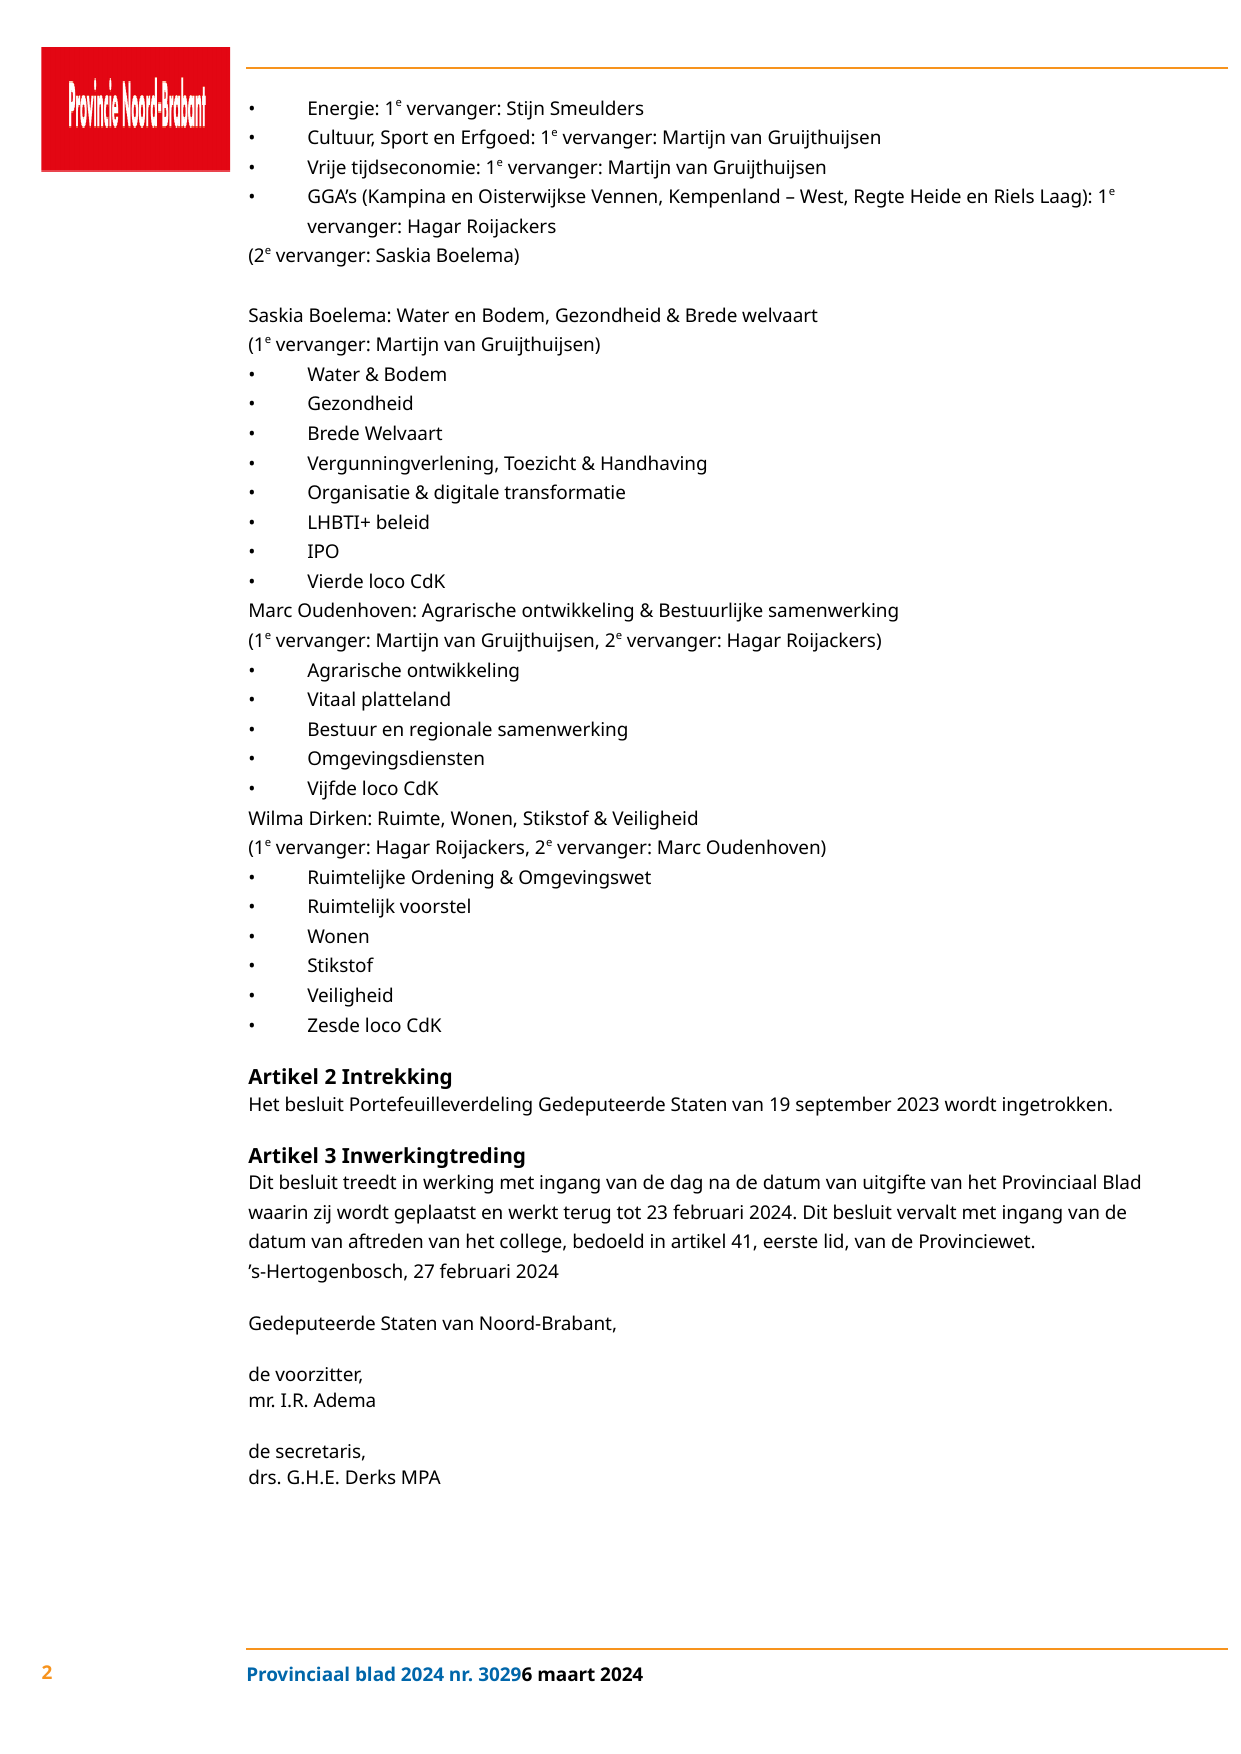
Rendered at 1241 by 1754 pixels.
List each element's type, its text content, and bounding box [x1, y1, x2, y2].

text Saskia Boelema: Water en Bodem, Gezondheid & Brede welvaart [248, 302, 1152, 328]
list LHBTI+ beleid [248, 509, 1152, 535]
text de secretaris, [248, 1438, 1152, 1464]
list Vrije tijdseconomie: 1e vervanger: Martijn van Gruijthuijsen [248, 154, 1152, 180]
list Omgevingsdiensten [248, 746, 1152, 771]
list Vijfde loco CdK [248, 775, 1152, 801]
text (2e vervanger: Saskia Boelema) [248, 243, 1152, 268]
list Vergunningverlening, Toezicht & Handhaving [248, 450, 1152, 476]
list Stikstof [248, 953, 1152, 978]
list IPO [248, 538, 1152, 564]
list Vitaal platteland [248, 686, 1152, 712]
list Water & Bodem [248, 361, 1152, 387]
list Vierde loco CdK [248, 568, 1152, 594]
list GGA’s (Kampina en Oisterwijkse Vennen, Kempenland – West, Regte Heide en Riels Laag): 1e vervanger: Hagar Roijackers [248, 183, 1152, 239]
picture [41, 47, 231, 172]
list Veiligheid [248, 982, 1152, 1008]
text Wilma Dirken: Ruimte, Wonen, Stikstof & Veiligheid [248, 805, 1152, 831]
text mr. I.R. Adema [248, 1387, 1152, 1413]
text de voorzitter, [248, 1361, 1152, 1387]
list Agrarische ontwikkeling [248, 657, 1152, 683]
list Energie: 1e vervanger: Stijn Smeulders [248, 95, 1152, 121]
text Artikel 2 Intrekking [248, 1062, 1152, 1091]
text (1e vervanger: Martijn van Gruijthuijsen) [248, 331, 1152, 357]
text Marc Oudenhoven: Agrarische ontwikkeling & Bestuurlijke samenwerking [248, 598, 1152, 623]
text Gedeputeerde Staten van Noord-Brabant, [248, 1310, 1152, 1336]
text Het besluit Portefeuilleverdeling Gedeputeerde Staten van 19 september 2023 wordt ingetrokken. [248, 1091, 1152, 1116]
text Artikel 3 Inwerkingtreding [248, 1141, 1152, 1169]
text (1e vervanger: Hagar Roijackers, 2e vervanger: Marc Oudenhoven) [248, 834, 1152, 860]
list Ruimtelijke Ordening & Omgevingswet [248, 864, 1152, 890]
list Wonen [248, 923, 1152, 949]
list Ruimtelijk voorstel [248, 893, 1152, 919]
list Brede Welvaart [248, 420, 1152, 446]
list Organisatie & digitale transformatie [248, 479, 1152, 505]
list Bestuur en regionale samenwerking [248, 716, 1152, 742]
text drs. G.H.E. Derks MPA [248, 1464, 1152, 1490]
list Zesde loco CdK [248, 1012, 1152, 1038]
text ’s-Hertogenbosch, 27 februari 2024 [248, 1258, 1152, 1284]
list Cultuur, Sport en Erfgoed: 1e vervanger: Martijn van Gruijthuijsen [248, 124, 1152, 150]
text (1e vervanger: Martijn van Gruijthuijsen, 2e vervanger: Hagar Roijackers) [248, 627, 1152, 653]
text Dit besluit treedt in werking met ingang van de dag na de datum van uitgifte van het Provinciaal Blad waarin zij wordt geplaatst en werkt terug tot 23 februari 2024. Dit besluit vervalt met ingang van de datum van aftreden van het college, bedoeld in artikel 41, eerste lid, van de Provinciewet. [248, 1169, 1152, 1254]
list Gezondheid [248, 391, 1152, 416]
